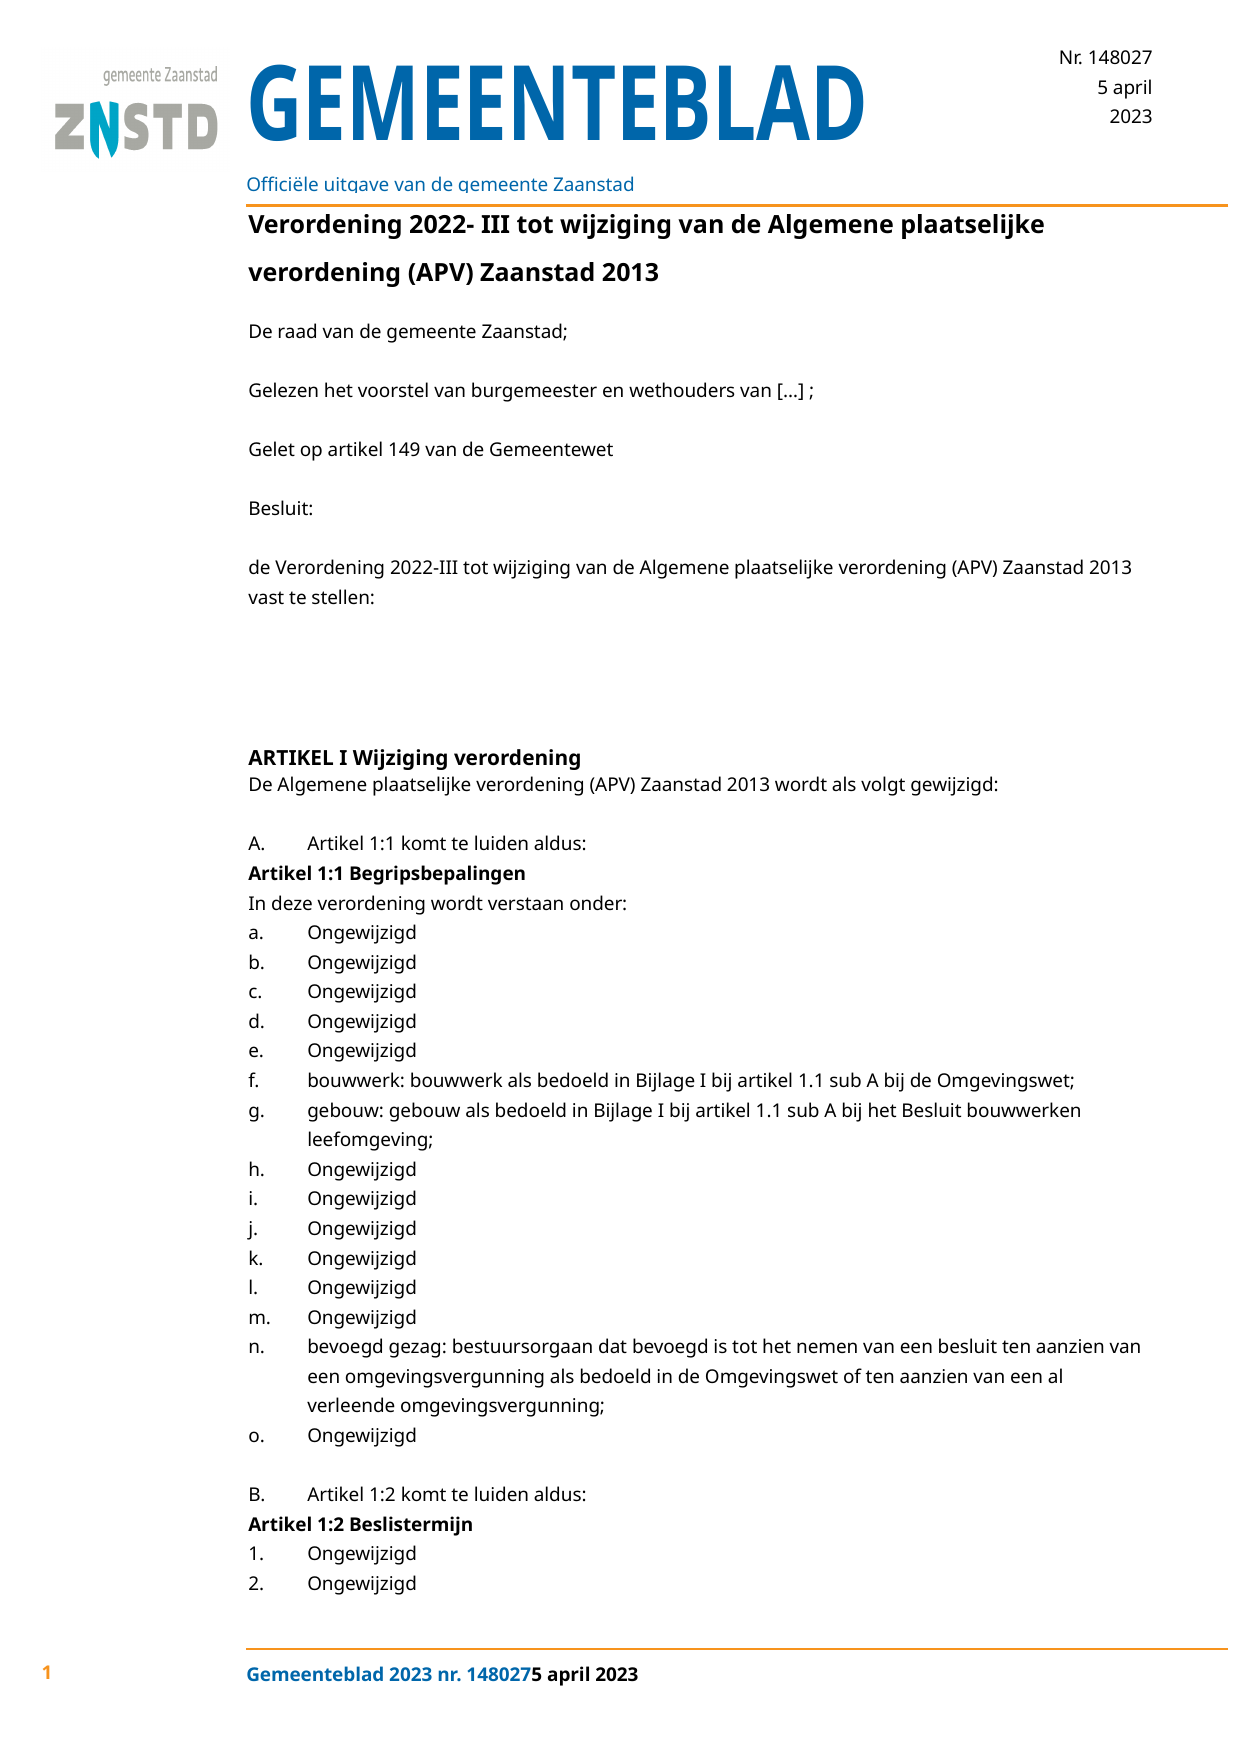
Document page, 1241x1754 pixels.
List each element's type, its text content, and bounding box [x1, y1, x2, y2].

text de Verordening 2022-III tot wijziging van de Algemene plaatselijke verordening (APV) Zaanstad 2013 vast te stellen: [248, 554, 1152, 610]
list Ongewijzigd [248, 978, 1152, 1004]
text De raad van de gemeente Zaanstad; [248, 318, 1152, 344]
list Ongewijzigd [248, 1304, 1152, 1330]
text De Algemene plaatselijke verordening (APV) Zaanstad 2013 wordt als volgt gewijzigd: [248, 771, 1152, 797]
list Ongewijzigd [248, 1541, 1152, 1566]
list bevoegd gezag: bestuursorgaan dat bevoegd is tot het nemen van een besluit ten aanzien van een omgevingsvergunning als bedoeld in de Omgevingswet of ten aanzien van een al verleende omgevingsvergunning; [248, 1333, 1152, 1418]
list Ongewijzigd [248, 1156, 1152, 1182]
text Artikel 1:1 Begripsbepalingen [248, 860, 1152, 886]
list Ongewijzigd [248, 1008, 1152, 1034]
list bouwwerk: bouwwerk als bedoeld in Bijlage I bij artikel 1.1 sub A bij de Omgevingswet; [248, 1067, 1152, 1093]
list Ongewijzigd [248, 1274, 1152, 1300]
text Besluit: [248, 495, 1152, 521]
text In deze verordening wordt verstaan onder: [248, 890, 1152, 916]
list Ongewijzigd [248, 1422, 1152, 1448]
text Artikel 1:2 Beslistermijn [248, 1511, 1152, 1537]
list Ongewijzigd [248, 1215, 1152, 1241]
list Ongewijzigd [248, 919, 1152, 945]
list Artikel 1:1 komt te luiden aldus: [248, 831, 1152, 856]
list Ongewijzigd [248, 949, 1152, 975]
list Ongewijzigd [248, 1570, 1152, 1596]
text Gelezen het voorstel van burgemeester en wethouders van […] ; [248, 377, 1152, 403]
list Ongewijzigd [248, 1186, 1152, 1211]
text Gelet op artikel 149 van de Gemeentewet [248, 436, 1152, 462]
list Artikel 1:2 komt te luiden aldus: [248, 1481, 1152, 1507]
text ARTIKEL I Wijziging verordening [248, 743, 1152, 771]
list Ongewijzigd [248, 1038, 1152, 1063]
text Verordening 2022- III tot wijziging van de Algemene plaatselijke verordening (APV) Zaanstad 2013 [248, 207, 1152, 288]
picture [41, 47, 231, 172]
list gebouw: gebouw als bedoeld in Bijlage I bij artikel 1.1 sub A bij het Besluit bouwwerken leefomgeving; [248, 1097, 1152, 1152]
list Ongewijzigd [248, 1245, 1152, 1271]
